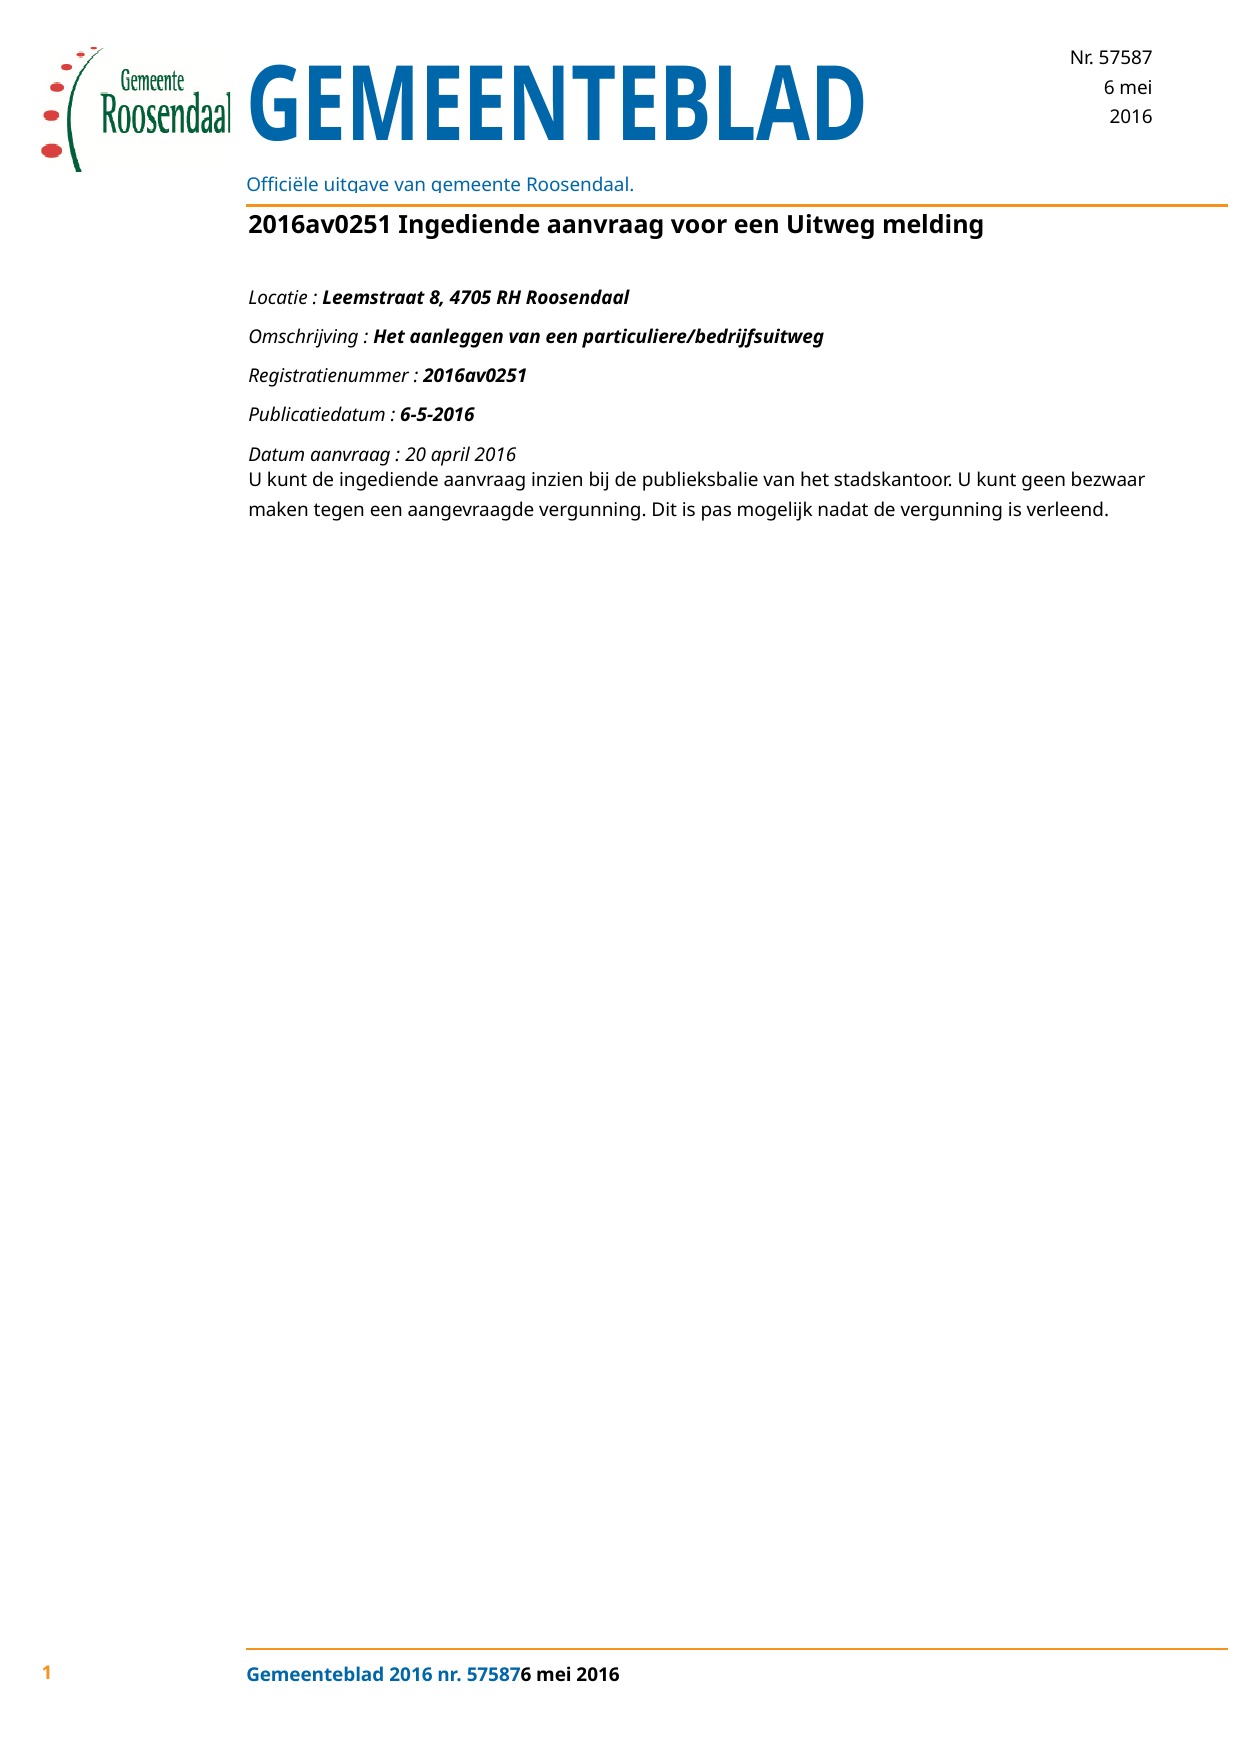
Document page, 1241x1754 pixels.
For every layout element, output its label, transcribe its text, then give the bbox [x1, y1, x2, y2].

text Datum aanvraag : 20 april 2016 [248, 441, 1152, 467]
text Registratienummer : 2016av0251 [248, 362, 1152, 388]
text 2016av0251 Ingediende aanvraag voor een Uitweg melding [248, 207, 1152, 241]
text U kunt de ingediende aanvraag inzien bij de publieksbalie van het stadskantoor. U kunt geen bezwaar maken tegen een aangevraagde vergunning. Dit is pas mogelijk nadat de vergunning is verleend. [248, 467, 1152, 522]
text Publicatiedatum : 6-5-2016 [248, 402, 1152, 427]
text Omschrijving : Het aanleggen van een particuliere/bedrijfsuitweg [248, 323, 1152, 349]
text Locatie : Leemstraat 8, 4705 RH Roosendaal [248, 284, 1152, 309]
picture [41, 47, 231, 172]
